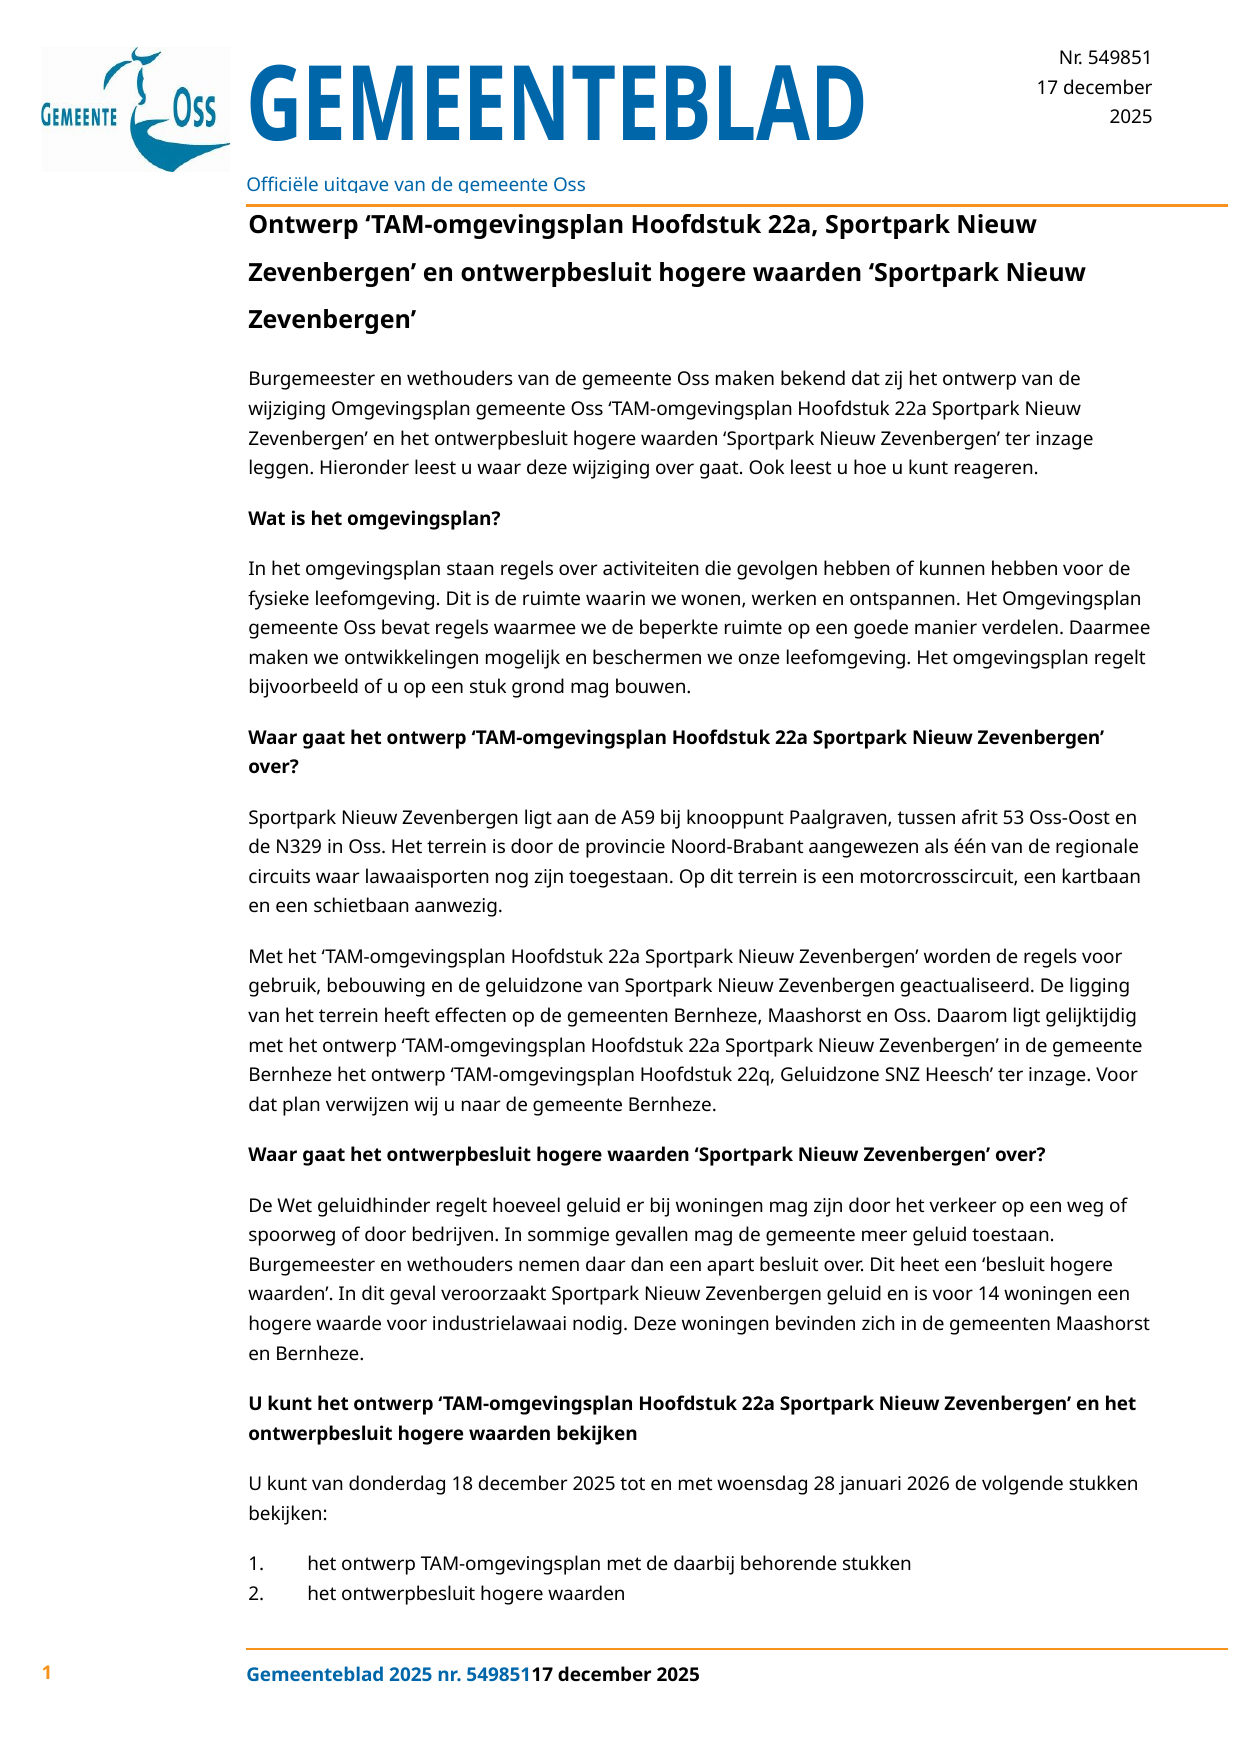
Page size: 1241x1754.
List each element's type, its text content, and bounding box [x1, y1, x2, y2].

list het ontwerpbesluit hogere waarden [248, 1580, 1152, 1605]
text Waar gaat het ontwerpbesluit hogere waarden ‘Sportpark Nieuw Zevenbergen’ over? [248, 1141, 1152, 1167]
text De Wet geluidhinder regelt hoeveel geluid er bij woningen mag zijn door het verkeer op een weg of spoorweg of door bedrijven. In sommige gevallen mag de gemeente meer geluid toestaan. Burgemeester en wethouders nemen daar dan een apart besluit over. Dit heet een ‘besluit hogere waarden’. In dit geval veroorzaakt Sportpark Nieuw Zevenbergen geluid en is voor 14 woningen een hogere waarde voor industrielawaai nodig. Deze woningen bevinden zich in de gemeenten Maashorst en Bernheze. [248, 1192, 1152, 1365]
text Met het ‘TAM-omgevingsplan Hoofdstuk 22a Sportpark Nieuw Zevenbergen’ worden de regels voor gebruik, bebouwing en de geluidzone van Sportpark Nieuw Zevenbergen geactualiseerd. De ligging van het terrein heeft effecten op de gemeenten Bernheze, Maashorst en Oss. Daarom ligt gelijktijdig met het ontwerp ‘TAM-omgevingsplan Hoofdstuk 22a Sportpark Nieuw Zevenbergen’ in de gemeente Bernheze het ontwerp ‘TAM-omgevingsplan Hoofdstuk 22q, Geluidzone SNZ Heesch’ ter inzage. Voor dat plan verwijzen wij u naar de gemeente Bernheze. [248, 943, 1152, 1117]
text In het omgevingsplan staan regels over activiteiten die gevolgen hebben of kunnen hebben voor de fysieke leefomgeving. Dit is de ruimte waarin we wonen, werken en ontspannen. Het Omgevingsplan gemeente Oss bevat regels waarmee we de beperkte ruimte op een goede manier verdelen. Daarmee maken we ontwikkelingen mogelijk en beschermen we onze leefomgeving. Het omgevingsplan regelt bijvoorbeeld of u op een stuk grond mag bouwen. [248, 555, 1152, 699]
picture [41, 47, 231, 172]
text Sportpark Nieuw Zevenbergen ligt aan de A59 bij knooppunt Paalgraven, tussen afrit 53 Oss-Oost en de N329 in Oss. Het terrein is door de provincie Noord-Brabant aangewezen als één van de regionale circuits waar lawaaisporten nog zijn toegestaan. Op dit terrein is een motorcrosscircuit, een kartbaan en een schietbaan aanwezig. [248, 804, 1152, 918]
text Ontwerp ‘TAM-omgevingsplan Hoofdstuk 22a, Sportpark Nieuw Zevenbergen’ en ontwerpbesluit hogere waarden ‘Sportpark Nieuw Zevenbergen’ [248, 207, 1152, 336]
list het ontwerp TAM-omgevingsplan met de daarbij behorende stukken [248, 1550, 1152, 1576]
text U kunt van donderdag 18 december 2025 tot en met woensdag 28 januari 2026 de volgende stukken bekijken: [248, 1470, 1152, 1525]
text U kunt het ontwerp ‘TAM-omgevingsplan Hoofdstuk 22a Sportpark Nieuw Zevenbergen’ en het ontwerpbesluit hogere waarden bekijken [248, 1390, 1152, 1445]
text Waar gaat het ontwerp ‘TAM-omgevingsplan Hoofdstuk 22a Sportpark Nieuw Zevenbergen’ over? [248, 724, 1152, 779]
text Burgemeester en wethouders van de gemeente Oss maken bekend dat zij het ontwerp van de wijziging Omgevingsplan gemeente Oss ‘TAM-omgevingsplan Hoofdstuk 22a Sportpark Nieuw Zevenbergen’ en het ontwerpbesluit hogere waarden ‘Sportpark Nieuw Zevenbergen’ ter inzage leggen. Hieronder leest u waar deze wijziging over gaat. Ook leest u hoe u kunt reageren. [248, 366, 1152, 480]
text Wat is het omgevingsplan? [248, 505, 1152, 530]
